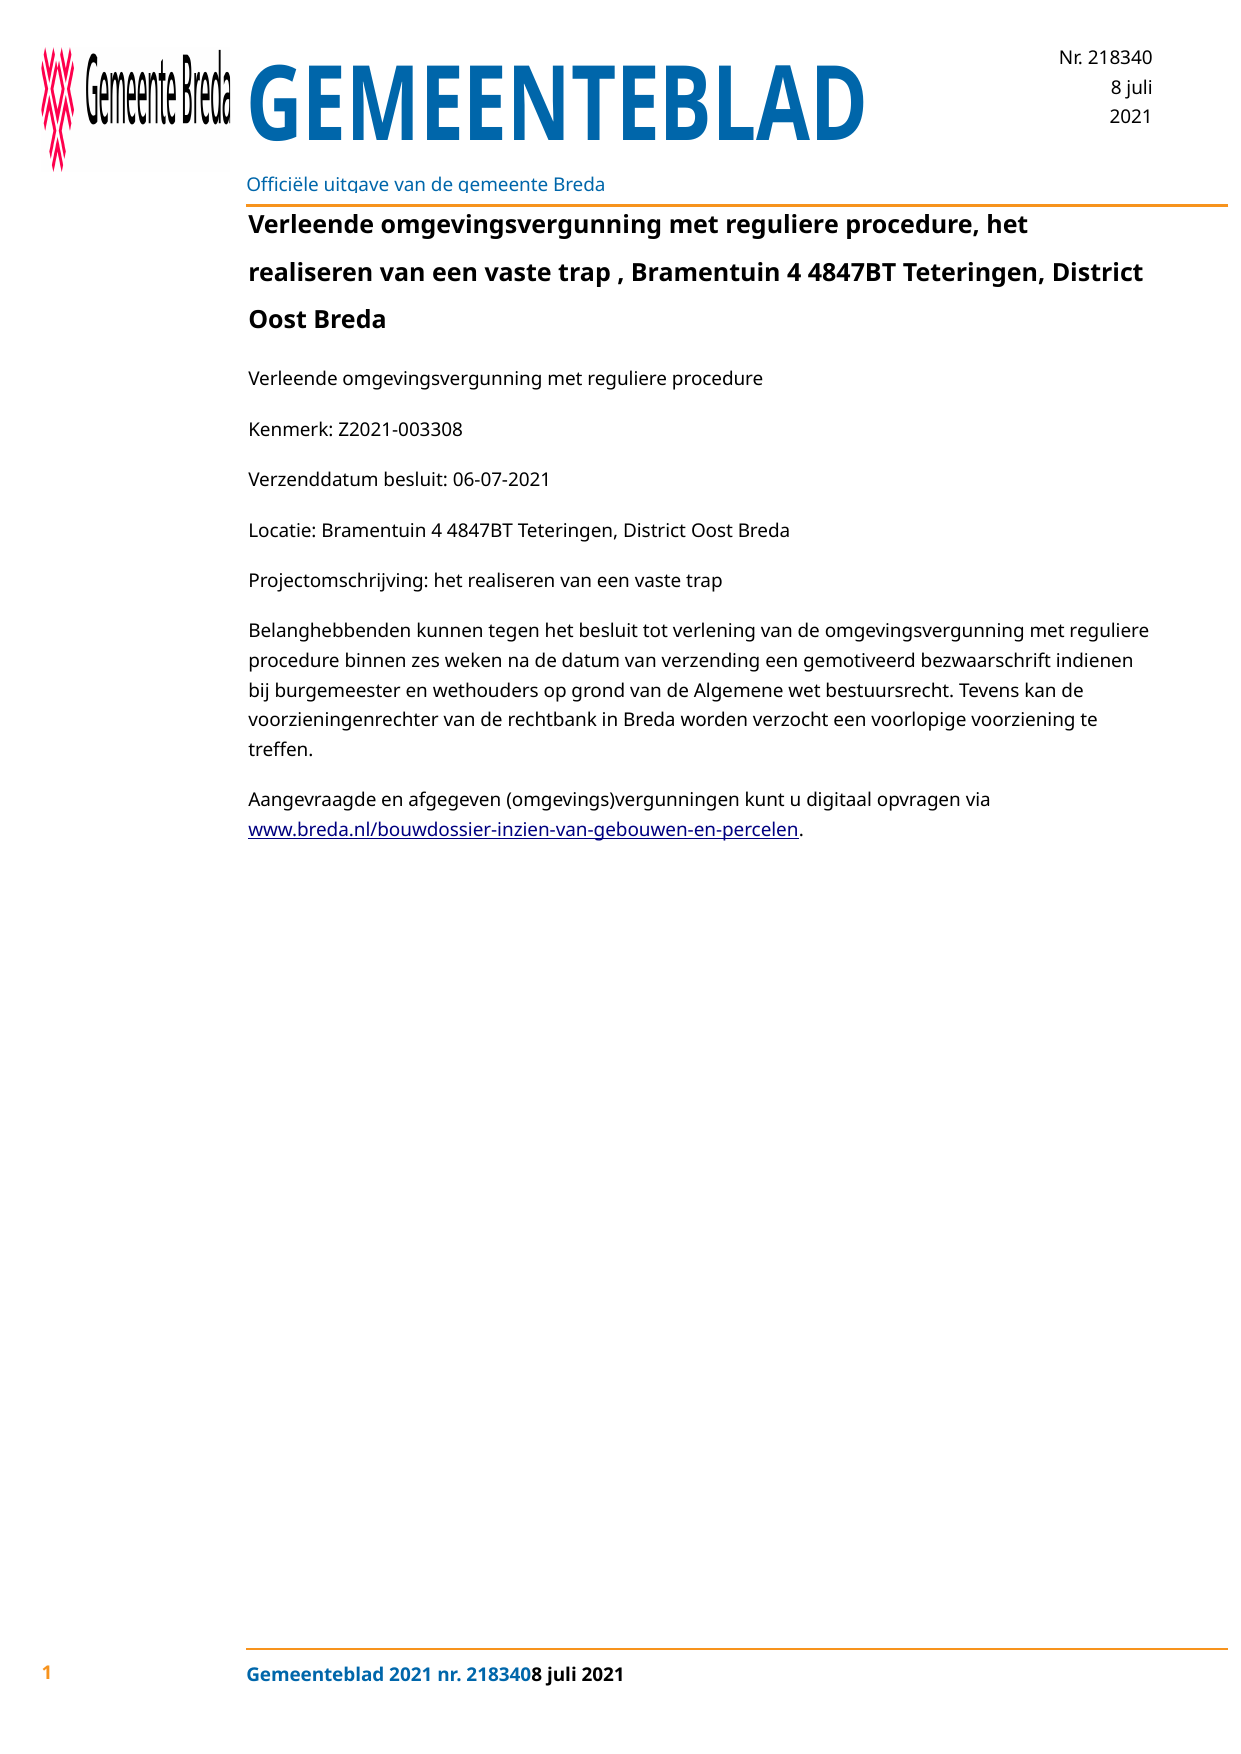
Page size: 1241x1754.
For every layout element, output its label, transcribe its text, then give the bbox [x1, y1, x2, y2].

text Projectomschrijving: het realiseren van een vaste trap [248, 567, 1152, 593]
picture [41, 47, 231, 172]
text Verzenddatum besluit: 06-07-2021 [248, 466, 1152, 492]
text Locatie: Bramentuin 4 4847BT Teteringen, District Oost Breda [248, 517, 1152, 542]
text Verleende omgevingsvergunning met reguliere procedure [248, 366, 1152, 391]
text Verleende omgevingsvergunning met reguliere procedure, het realiseren van een vaste trap , Bramentuin 4 4847BT Teteringen, District Oost Breda [248, 207, 1152, 336]
text Aangevraagde en afgegeven (omgevings)vergunningen kunt u digitaal opvragen via www.breda.nl/bouwdossier-inzien-van-gebouwen-en-percelen. [248, 786, 1152, 842]
text Belanghebbenden kunnen tegen het besluit tot verlening van de omgevingsvergunning met reguliere procedure binnen zes weken na de datum van verzending een gemotiveerd bezwaarschrift indienen bij burgemeester en wethouders op grond van de Algemene wet bestuursrecht. Tevens kan de voorzieningenrechter van de rechtbank in Breda worden verzocht een voorlopige voorziening te treffen. [248, 618, 1152, 762]
text Kenmerk: Z2021-003308 [248, 416, 1152, 442]
